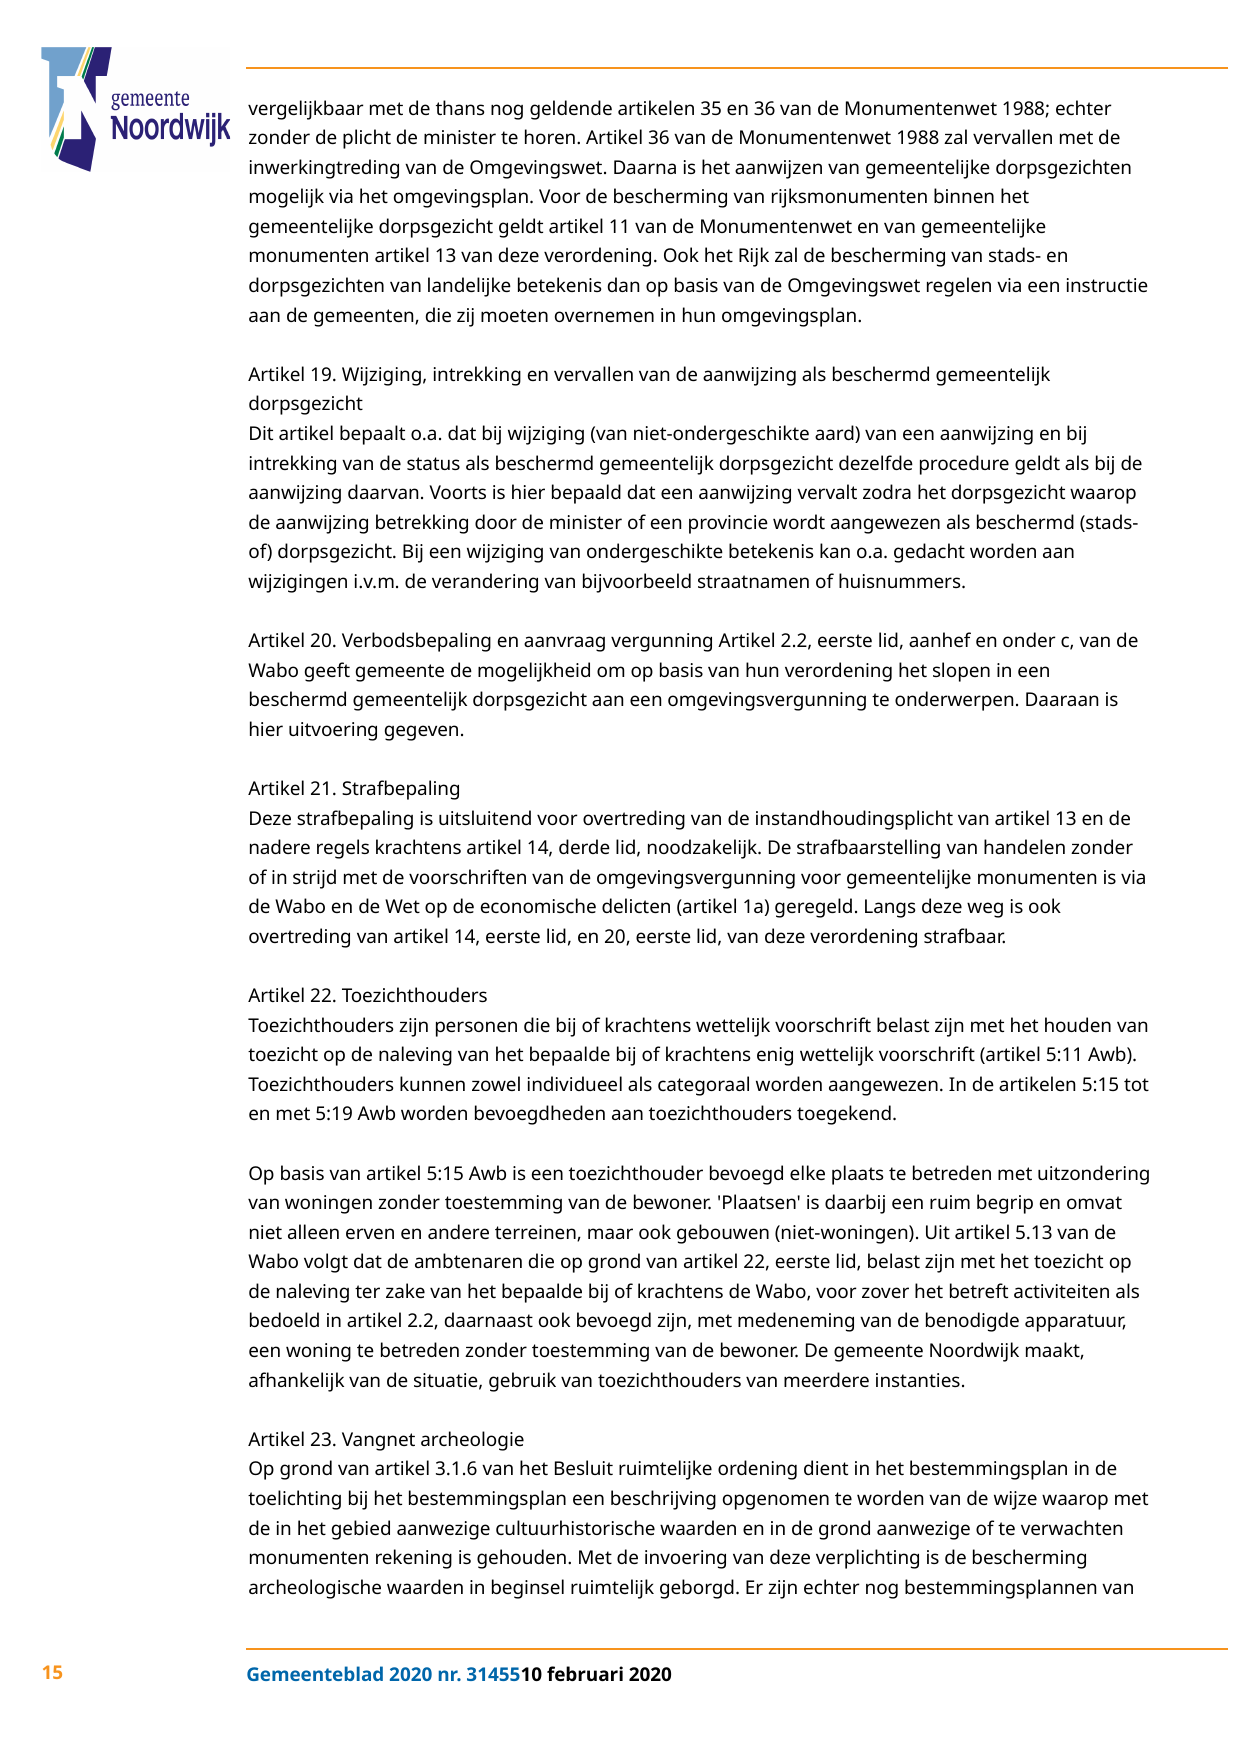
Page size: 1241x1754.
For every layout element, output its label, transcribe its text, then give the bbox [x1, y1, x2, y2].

text Artikel 22. Toezichthouders [248, 982, 1152, 1008]
text Dit artikel bepaalt o.a. dat bij wijziging (van niet-ondergeschikte aard) van een aanwijzing en bij intrekking van de status als beschermd gemeentelijk dorpsgezicht dezelfde procedure geldt als bij de aanwijzing daarvan. Voorts is hier bepaald dat een aanwijzing vervalt zodra het dorpsgezicht waarop de aanwijzing betrekking door de minister of een provincie wordt aangewezen als beschermd (stads- of) dorpsgezicht. Bij een wijziging van ondergeschikte betekenis kan o.a. gedacht worden aan wijzigingen i.v.m. de verandering van bijvoorbeeld straatnamen of huisnummers. [248, 420, 1152, 594]
text vergelijkbaar met de thans nog geldende artikelen 35 en 36 van de Monumentenwet 1988; echter zonder de plicht de minister te horen. Artikel 36 van de Monumentenwet 1988 zal vervallen met de inwerkingtreding van de Omgevingswet. Daarna is het aanwijzen van gemeentelijke dorpsgezichten mogelijk via het omgevingsplan. Voor de bescherming van rijksmonumenten binnen het gemeentelijke dorpsgezicht geldt artikel 11 van de Monumentenwet en van gemeentelijke monumenten artikel 13 van deze verordening. Ook het Rijk zal de bescherming van stads- en dorpsgezichten van landelijke betekenis dan op basis van de Omgevingswet regelen via een instructie aan de gemeenten, die zij moeten overnemen in hun omgevingsplan. [248, 95, 1152, 328]
text Toezichthouders zijn personen die bij of krachtens wettelijk voorschrift belast zijn met het houden van toezicht op de naleving van het bepaalde bij of krachtens enig wettelijk voorschrift (artikel 5:11 Awb). Toezichthouders kunnen zowel individueel als categoraal worden aangewezen. In de artikelen 5:15 tot en met 5:19 Awb worden bevoegdheden aan toezichthouders toegekend. [248, 1012, 1152, 1126]
text Op grond van artikel 3.1.6 van het Besluit ruimtelijke ordening dient in het bestemmingsplan in de toelichting bij het bestemmingsplan een beschrijving opgenomen te worden van de wijze waarop met de in het gebied aanwezige cultuurhistorische waarden en in de grond aanwezige of te verwachten monumenten rekening is gehouden. Met de invoering van deze verplichting is de bescherming archeologische waarden in beginsel ruimtelijk geborgd. Er zijn echter nog bestemmingsplannen van [248, 1456, 1152, 1600]
text Artikel 19. Wijziging, intrekking en vervallen van de aanwijzing als beschermd gemeentelijk dorpsgezicht [248, 361, 1152, 416]
picture [41, 47, 231, 172]
text Op basis van artikel 5:15 Awb is een toezichthouder bevoegd elke plaats te betreden met uitzondering van woningen zonder toestemming van de bewoner. 'Plaatsen' is daarbij een ruim begrip en omvat niet alleen erven en andere terreinen, maar ook gebouwen (niet-woningen). Uit artikel 5.13 van de Wabo volgt dat de ambtenaren die op grond van artikel 22, eerste lid, belast zijn met het toezicht op de naleving ter zake van het bepaalde bij of krachtens de Wabo, voor zover het betreft activiteiten als bedoeld in artikel 2.2, daarnaast ook bevoegd zijn, met medeneming van de benodigde apparatuur, een woning te betreden zonder toestemming van de bewoner. De gemeente Noordwijk maakt, afhankelijk van de situatie, gebruik van toezichthouders van meerdere instanties. [248, 1160, 1152, 1393]
text Artikel 20. Verbodsbepaling en aanvraag vergunning Artikel 2.2, eerste lid, aanhef en onder c, van de Wabo geeft gemeente de mogelijkheid om op basis van hun verordening het slopen in een beschermd gemeentelijk dorpsgezicht aan een omgevingsvergunning te onderwerpen. Daaraan is hier uitvoering gegeven. [248, 627, 1152, 742]
text Artikel 21. Strafbepaling [248, 775, 1152, 801]
text Artikel 23. Vangnet archeologie [248, 1426, 1152, 1452]
text Deze strafbepaling is uitsluitend voor overtreding van de instandhoudingsplicht van artikel 13 en de nadere regels krachtens artikel 14, derde lid, noodzakelijk. De strafbaarstelling van handelen zonder of in strijd met de voorschriften van de omgevingsvergunning voor gemeentelijke monumenten is via de Wabo en de Wet op de economische delicten (artikel 1a) geregeld. Langs deze weg is ook overtreding van artikel 14, eerste lid, en 20, eerste lid, van deze verordening strafbaar. [248, 805, 1152, 949]
